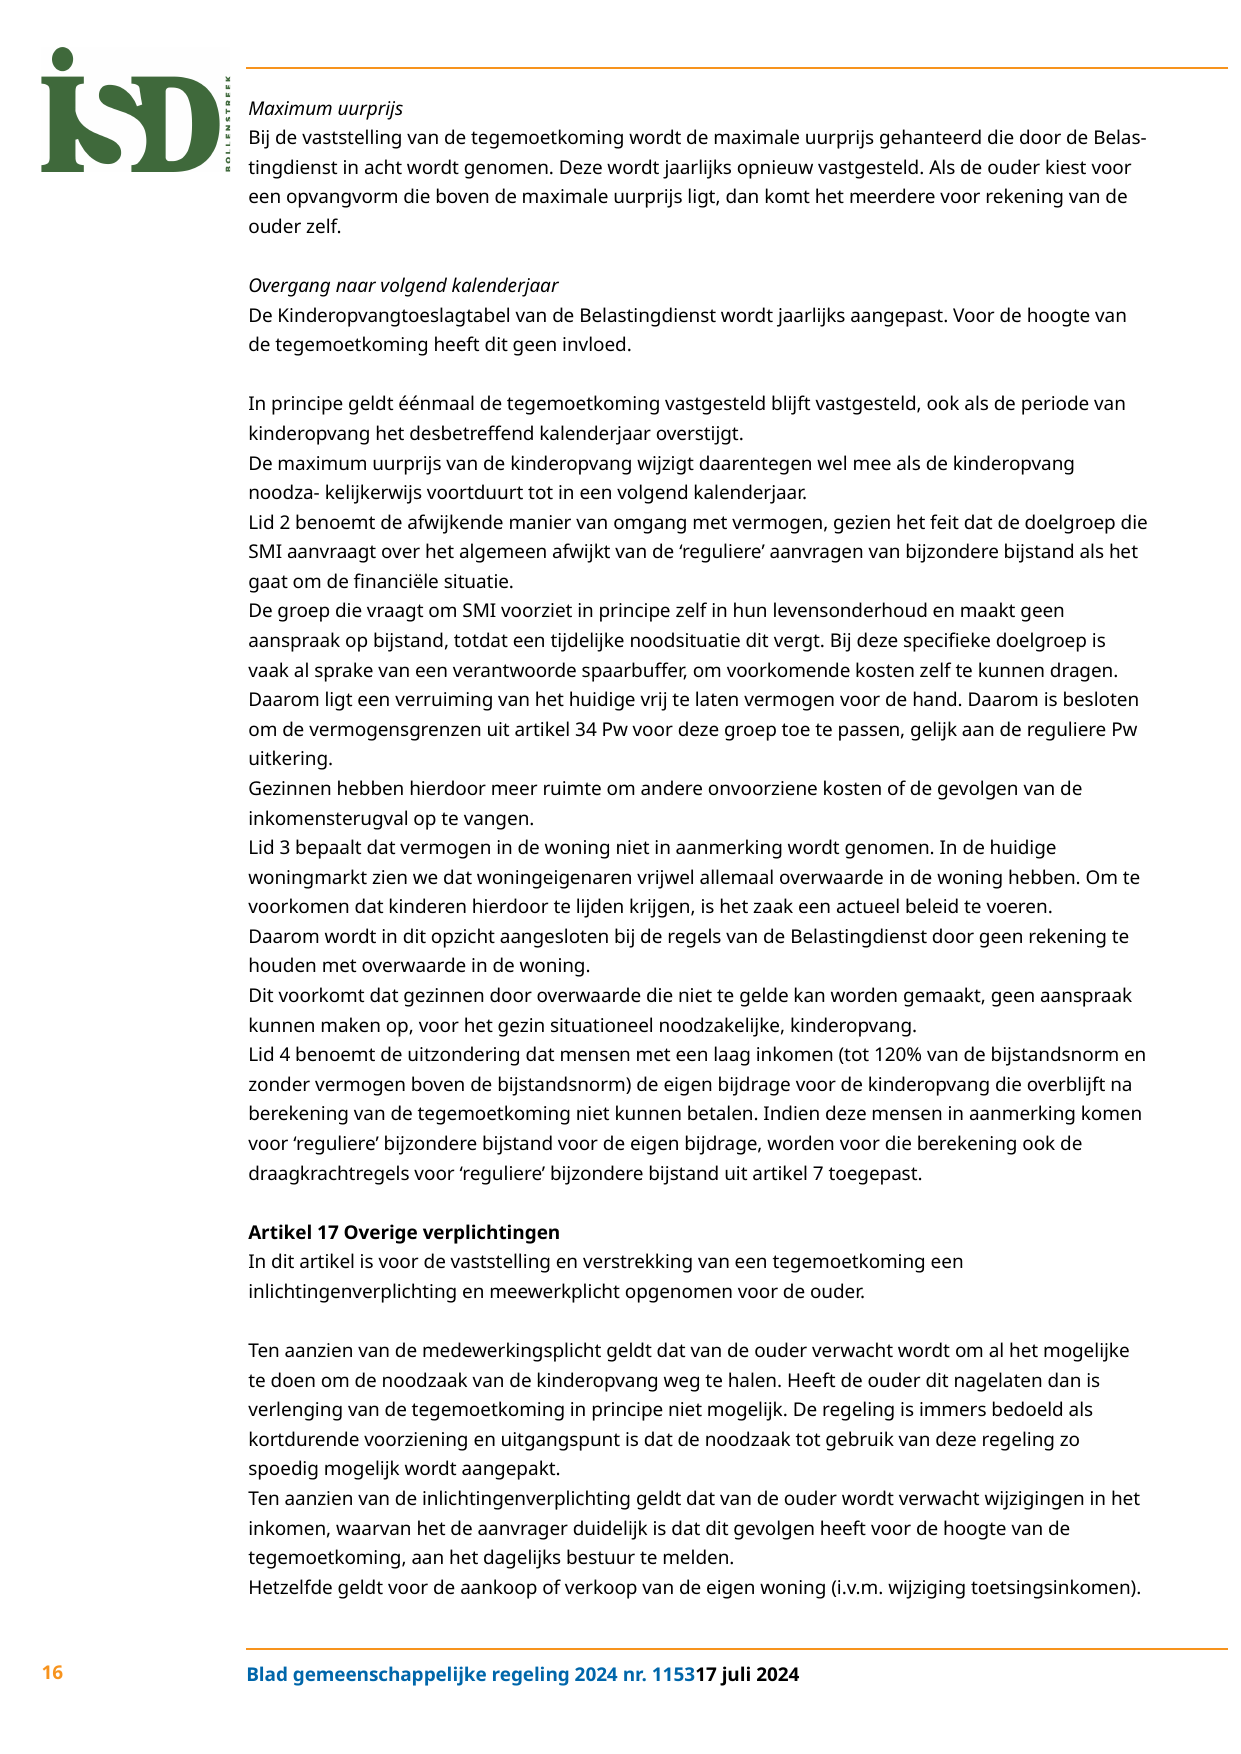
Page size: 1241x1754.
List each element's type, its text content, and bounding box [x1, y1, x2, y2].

text Dit voorkomt dat gezinnen door overwaarde die niet te gelde kan worden gemaakt, geen aanspraak kunnen maken op, voor het gezin situationeel noodzakelijke, kinderopvang. [248, 982, 1152, 1038]
text Lid 2 benoemt de afwijkende manier van omgang met vermogen, gezien het feit dat de doelgroep die SMI aanvraagt over het algemeen afwijkt van de ‘reguliere’ aanvragen van bijzondere bijstand als het gaat om de financiële situatie. [248, 509, 1152, 594]
text Daarom wordt in dit opzicht aangesloten bij de regels van de Belastingdienst door geen rekening te houden met overwaarde in de woning. [248, 923, 1152, 978]
text De groep die vraagt om SMI voorziet in principe zelf in hun levensonderhoud en maakt geen aanspraak op bijstand, totdat een tijdelijke noodsituatie dit vergt. Bij deze specifieke doelgroep is vaak al sprake van een verantwoorde spaarbuffer, om voorkomende kosten zelf te kunnen dragen. [248, 598, 1152, 683]
text In dit artikel is voor de vaststelling en verstrekking van een tegemoetkoming een inlichtingenverplichting en meewerkplicht opgenomen voor de ouder. [248, 1248, 1152, 1304]
text De maximum uurprijs van de kinderopvang wijzigt daarentegen wel mee als de kinderopvang noodza- kelijkerwijs voortduurt tot in een volgend kalenderjaar. [248, 450, 1152, 505]
text In principe geldt éénmaal de tegemoetkoming vastgesteld blijft vastgesteld, ook als de periode van kinderopvang het desbetreffend kalenderjaar overstijgt. [248, 391, 1152, 446]
picture [41, 47, 231, 172]
text Bij de vaststelling van de tegemoetkoming wordt de maximale uurprijs gehanteerd die door de Belas- tingdienst in acht wordt genomen. Deze wordt jaarlijks opnieuw vastgesteld. Als de ouder kiest voor een opvangvorm die boven de maximale uurprijs ligt, dan komt het meerdere voor rekening van de ouder zelf. [248, 124, 1152, 239]
text Lid 4 benoemt de uitzondering dat mensen met een laag inkomen (tot 120% van de bijstandsnorm en zonder vermogen boven de bijstandsnorm) de eigen bijdrage voor de kinderopvang die overblijft na berekening van de tegemoetkoming niet kunnen betalen. Indien deze mensen in aanmerking komen voor ‘reguliere’ bijzondere bijstand voor de eigen bijdrage, worden voor die berekening ook de draagkrachtregels voor ‘reguliere’ bijzondere bijstand uit artikel 7 toegepast. [248, 1041, 1152, 1186]
text De Kinderopvangtoeslagtabel van de Belastingdienst wordt jaarlijks aangepast. Voor de hoogte van de tegemoetkoming heeft dit geen invloed. [248, 302, 1152, 357]
text Overgang naar volgend kalenderjaar [248, 272, 1152, 298]
text Artikel 17 Overige verplichtingen [248, 1219, 1152, 1245]
text Daarom ligt een verruiming van het huidige vrij te laten vermogen voor de hand. Daarom is besloten om de vermogensgrenzen uit artikel 34 Pw voor deze groep toe te passen, gelijk aan de reguliere Pw uitkering. [248, 686, 1152, 771]
text Hetzelfde geldt voor de aankoop of verkoop van de eigen woning (i.v.m. wijziging toetsingsinkomen). [248, 1574, 1152, 1600]
text Ten aanzien van de inlichtingenverplichting geldt dat van de ouder wordt verwacht wijzigingen in het inkomen, waarvan het de aanvrager duidelijk is dat dit gevolgen heeft voor de hoogte van de tegemoetkoming, aan het dagelijks bestuur te melden. [248, 1485, 1152, 1570]
text Gezinnen hebben hierdoor meer ruimte om andere onvoorziene kosten of de gevolgen van de inkomensterugval op te vangen. [248, 775, 1152, 831]
text Maximum uurprijs [248, 95, 1152, 121]
text Lid 3 bepaalt dat vermogen in de woning niet in aanmerking wordt genomen. In de huidige woningmarkt zien we dat woningeigenaren vrijwel allemaal overwaarde in de woning hebben. Om te voorkomen dat kinderen hierdoor te lijden krijgen, is het zaak een actueel beleid te voeren. [248, 834, 1152, 919]
text Ten aanzien van de medewerkingsplicht geldt dat van de ouder verwacht wordt om al het mogelijke te doen om de noodzaak van de kinderopvang weg te halen. Heeft de ouder dit nagelaten dan is verlenging van de tegemoetkoming in principe niet mogelijk. De regeling is immers bedoeld als kortdurende voorziening en uitgangspunt is dat de noodzaak tot gebruik van deze regeling zo spoedig mogelijk wordt aangepakt. [248, 1337, 1152, 1481]
